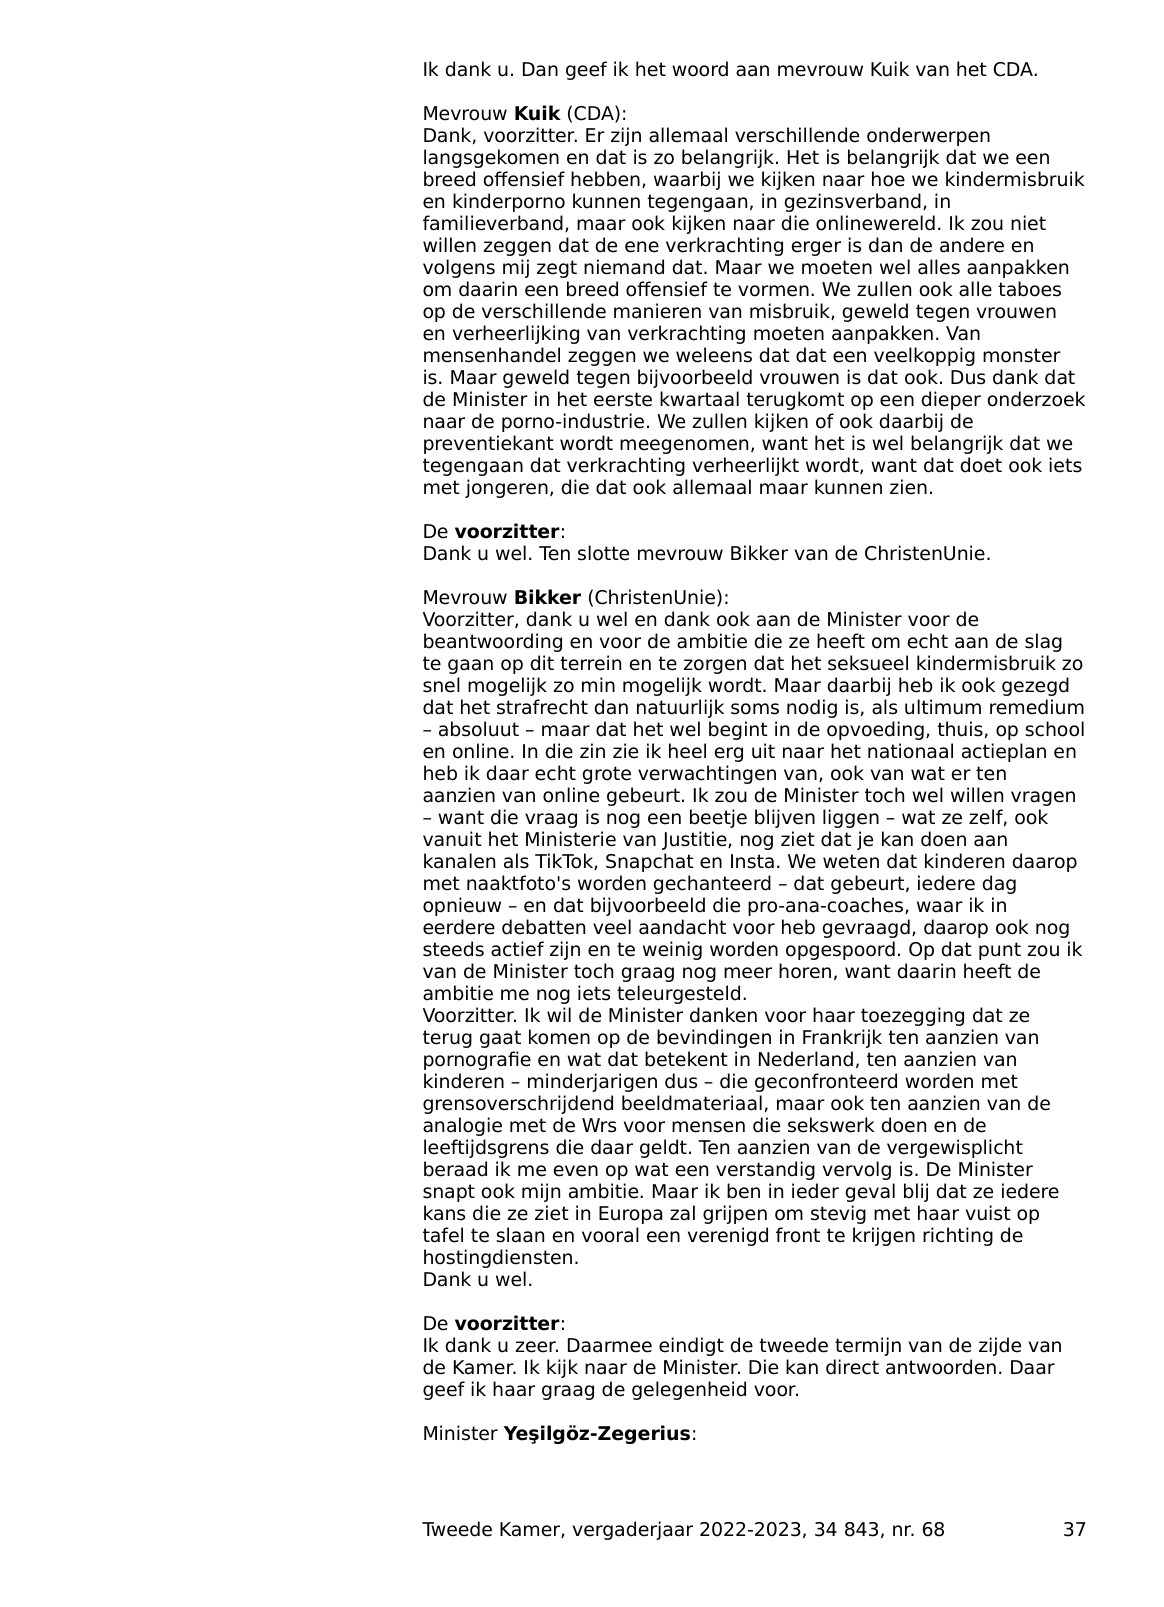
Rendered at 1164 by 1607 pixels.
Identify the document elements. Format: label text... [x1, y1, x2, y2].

text Ik dank u. Dan geef ik het woord aan mevrouw Kuik van het CDA. [422, 59, 1087, 81]
text De voorzitter: [422, 1313, 1087, 1335]
text Dank u wel. Ten slotte mevrouw Bikker van de ChristenUnie. [422, 543, 1087, 565]
text Minister Yeşilgöz-Zegerius: [422, 1423, 1087, 1445]
text Dank, voorzitter. Er zijn allemaal verschillende onderwerpen langsgekomen en dat is zo belangrijk. Het is belangrijk dat we een breed offensief hebben, waarbij we kijken naar hoe we kindermisbruik en kinderporno kunnen tegengaan, in gezinsverband, in familieverband, maar ook kijken naar die onlinewereld. Ik zou niet willen zeggen dat de ene verkrachting erger is dan de andere en volgens mij zegt niemand dat. Maar we moeten wel alles aanpakken om daarin een breed offensief te vormen. We zullen ook alle taboes op de verschillende manieren van misbruik, geweld tegen vrouwen en verheerlijking van verkrachting moeten aanpakken. Van mensenhandel zeggen we weleens dat dat een veelkoppig monster is. Maar geweld tegen bijvoorbeeld vrouwen is dat ook. Dus dank dat de Minister in het eerste kwartaal terugkomt op een dieper onderzoek naar de porno-industrie. We zullen kijken of ook daarbij de preventiekant wordt meegenomen, want het is wel belangrijk dat we tegengaan dat verkrachting verheerlijkt wordt, want dat doet ook iets met jongeren, die dat ook allemaal maar kunnen zien. [422, 125, 1087, 499]
text Mevrouw Kuik (CDA): [422, 103, 1087, 125]
text Mevrouw Bikker (ChristenUnie): [422, 587, 1087, 609]
text De voorzitter: [422, 521, 1087, 543]
text Ik dank u zeer. Daarmee eindigt de tweede termijn van de zijde van de Kamer. Ik kijk naar de Minister. Die kan direct antwoorden. Daar geef ik haar graag de gelegenheid voor. [422, 1335, 1087, 1401]
text Voorzitter. Ik wil de Minister danken voor haar toezegging dat ze terug gaat komen op de bevindingen in Frankrijk ten aanzien van pornografie en wat dat betekent in Nederland, ten aanzien van kinderen – minderjarigen dus – die geconfronteerd worden met grensoverschrijdend beeldmateriaal, maar ook ten aanzien van de analogie met de Wrs voor mensen die sekswerk doen en de leeftijdsgrens die daar geldt. Ten aanzien van de vergewisplicht beraad ik me even op wat een verstandig vervolg is. De Minister snapt ook mijn ambitie. Maar ik ben in ieder geval blij dat ze iedere kans die ze ziet in Europa zal grijpen om stevig met haar vuist op tafel te slaan en vooral een verenigd front te krijgen richting de hostingdiensten. [422, 1005, 1087, 1268]
text Dank u wel. [422, 1268, 1087, 1291]
text Voorzitter, dank u wel en dank ook aan de Minister voor de beantwoording en voor de ambitie die ze heeft om echt aan de slag te gaan op dit terrein en te zorgen dat het seksueel kindermisbruik zo snel mogelijk zo min mogelijk wordt. Maar daarbij heb ik ook gezegd dat het strafrecht dan natuurlijk soms nodig is, als ultimum remedium – absoluut – maar dat het wel begint in de opvoeding, thuis, op school en online. In die zin zie ik heel erg uit naar het nationaal actieplan en heb ik daar echt grote verwachtingen van, ook van wat er ten aanzien van online gebeurt. Ik zou de Minister toch wel willen vragen – want die vraag is nog een beetje blijven liggen – wat ze zelf, ook vanuit het Ministerie van Justitie, nog ziet dat je kan doen aan kanalen als TikTok, Snapchat en Insta. We weten dat kinderen daarop met naaktfoto's worden gechanteerd – dat gebeurt, iedere dag opnieuw – en dat bijvoorbeeld die pro-ana-coaches, waar ik in eerdere debatten veel aandacht voor heb gevraagd, daarop ook nog steeds actief zijn en te weinig worden opgespoord. Op dat punt zou ik van de Minister toch graag nog meer horen, want daarin heeft de ambitie me nog iets teleurgesteld. [422, 609, 1087, 1005]
